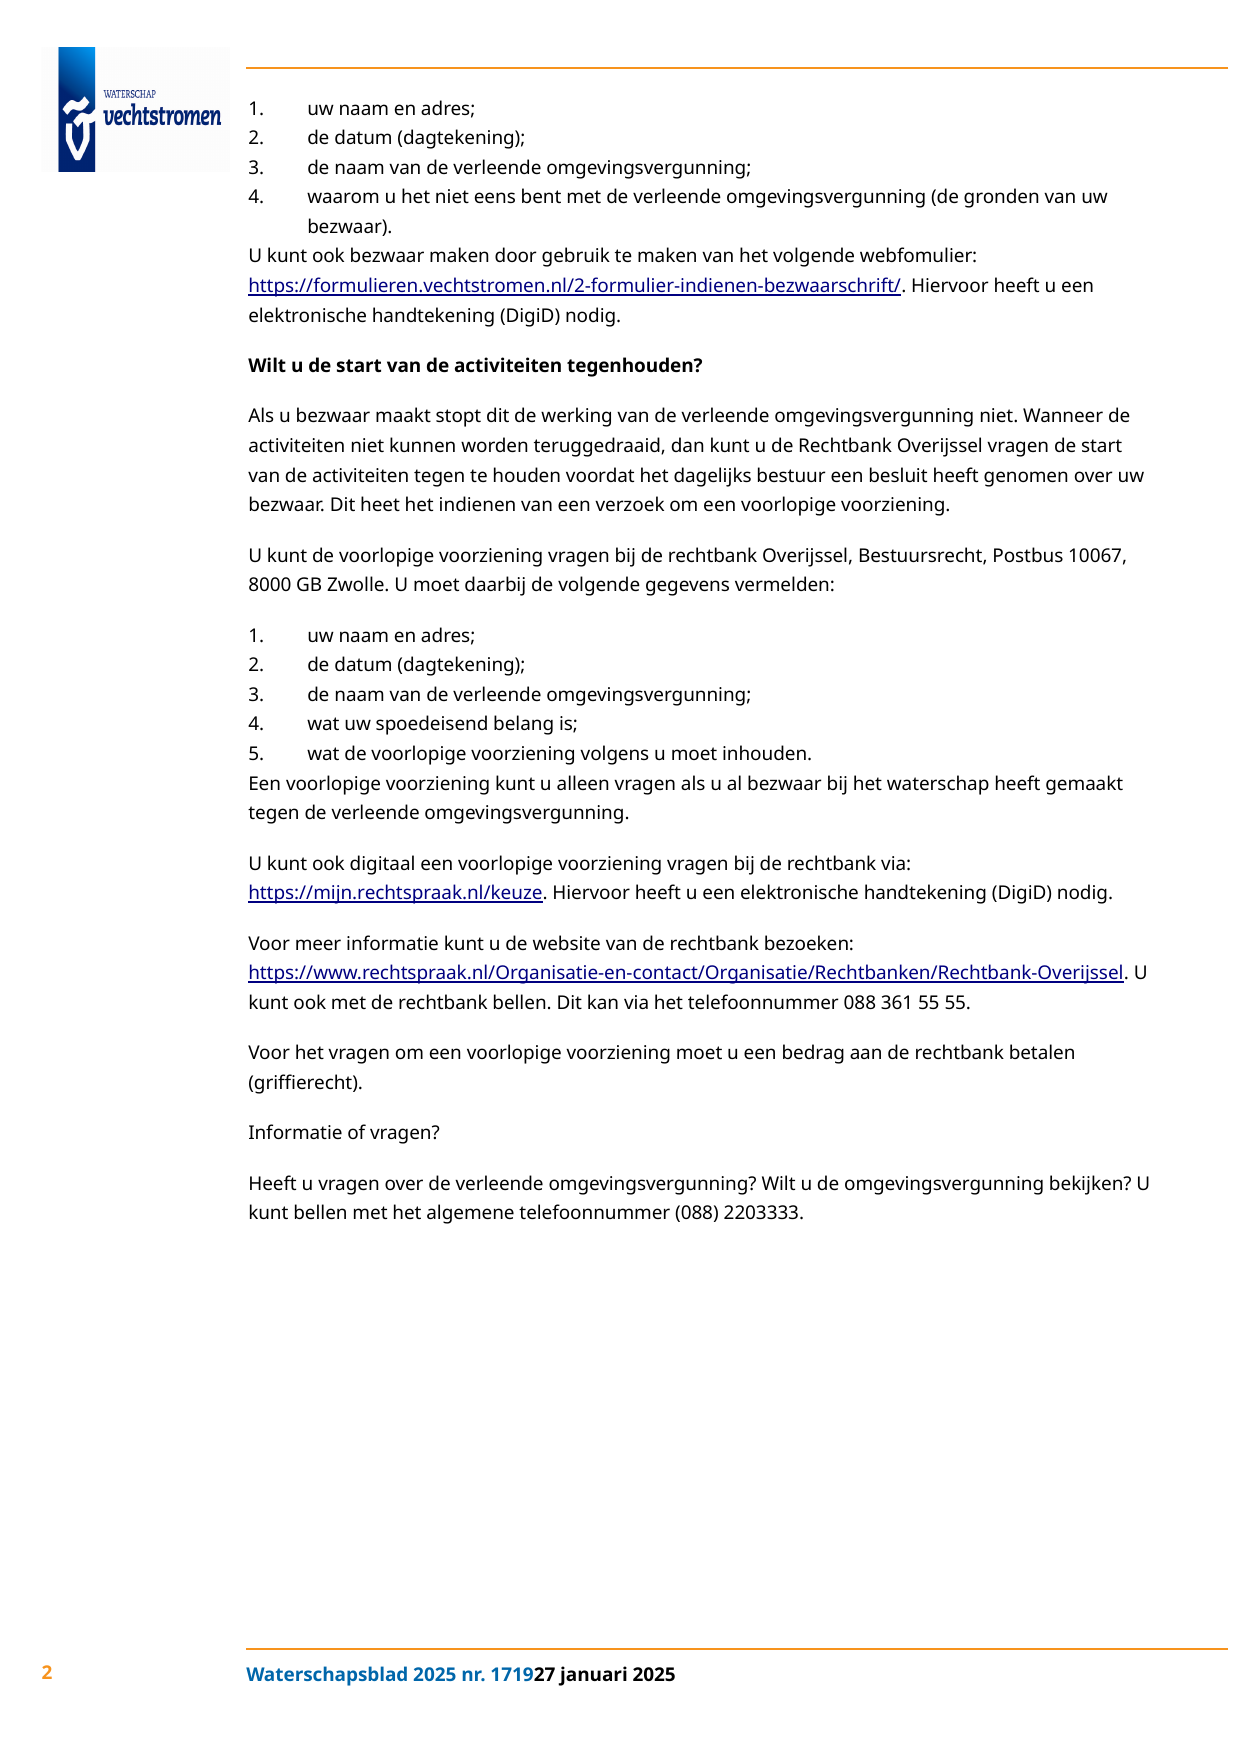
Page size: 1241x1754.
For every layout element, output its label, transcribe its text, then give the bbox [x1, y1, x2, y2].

text Heeft u vragen over de verleende omgevingsvergunning? Wilt u de omgevingsvergunning bekijken? U kunt bellen met het algemene telefoonnummer (088) 2203333. [248, 1170, 1152, 1225]
text Voor het vragen om een voorlopige voorziening moet u een bedrag aan de rechtbank betalen (griffierecht). [248, 1039, 1152, 1095]
list de datum (dagtekening); [248, 124, 1152, 150]
text Een voorlopige voorziening kunt u alleen vragen als u al bezwaar bij het waterschap heeft gemaakt tegen de verleende omgevingsvergunning. [248, 770, 1152, 825]
list uw naam en adres; [248, 622, 1152, 648]
text U kunt de voorlopige voorziening vragen bij de rechtbank Overijssel, Bestuursrecht, Postbus 10067, 8000 GB Zwolle. U moet daarbij de volgende gegevens vermelden: [248, 542, 1152, 597]
text Wilt u de start van de activiteiten tegenhouden? [248, 352, 1152, 378]
list uw naam en adres; [248, 95, 1152, 121]
text U kunt ook digitaal een voorlopige voorziening vragen bij de rechtbank via: https://mijn.rechtspraak.nl/keuze. Hiervoor heeft u een elektronische handtekening (DigiD) nodig. [248, 850, 1152, 905]
list de datum (dagtekening); [248, 651, 1152, 677]
text Als u bezwaar maakt stopt dit de werking van de verleende omgevingsvergunning niet. Wanneer de activiteiten niet kunnen worden teruggedraaid, dan kunt u de Rechtbank Overijssel vragen de start van de activiteiten tegen te houden voordat het dagelijks bestuur een besluit heeft genomen over uw bezwaar. Dit heet het indienen van een verzoek om een voorlopige voorziening. [248, 403, 1152, 517]
text Informatie of vragen? [248, 1119, 1152, 1145]
list waarom u het niet eens bent met de verleende omgevingsvergunning (de gronden van uw bezwaar). [248, 183, 1152, 239]
text Voor meer informatie kunt u de website van de rechtbank bezoeken: https://www.rechtspraak.nl/Organisatie-en-contact/Organisatie/Rechtbanken/Rechtbank-Overijssel. U kunt ook met de rechtbank bellen. Dit kan via het telefoonnummer 088 361 55 55. [248, 930, 1152, 1015]
list wat uw spoedeisend belang is; [248, 711, 1152, 736]
list de naam van de verleende omgevingsvergunning; [248, 681, 1152, 707]
list de naam van de verleende omgevingsvergunning; [248, 154, 1152, 180]
text U kunt ook bezwaar maken door gebruik te maken van het volgende webfomulier: https://formulieren.vechtstromen.nl/2-formulier-indienen-bezwaarschrift/. Hiervoor heeft u een elektronische handtekening (DigiD) nodig. [248, 243, 1152, 328]
list wat de voorlopige voorziening volgens u moet inhouden. [248, 740, 1152, 766]
picture [41, 47, 231, 172]
